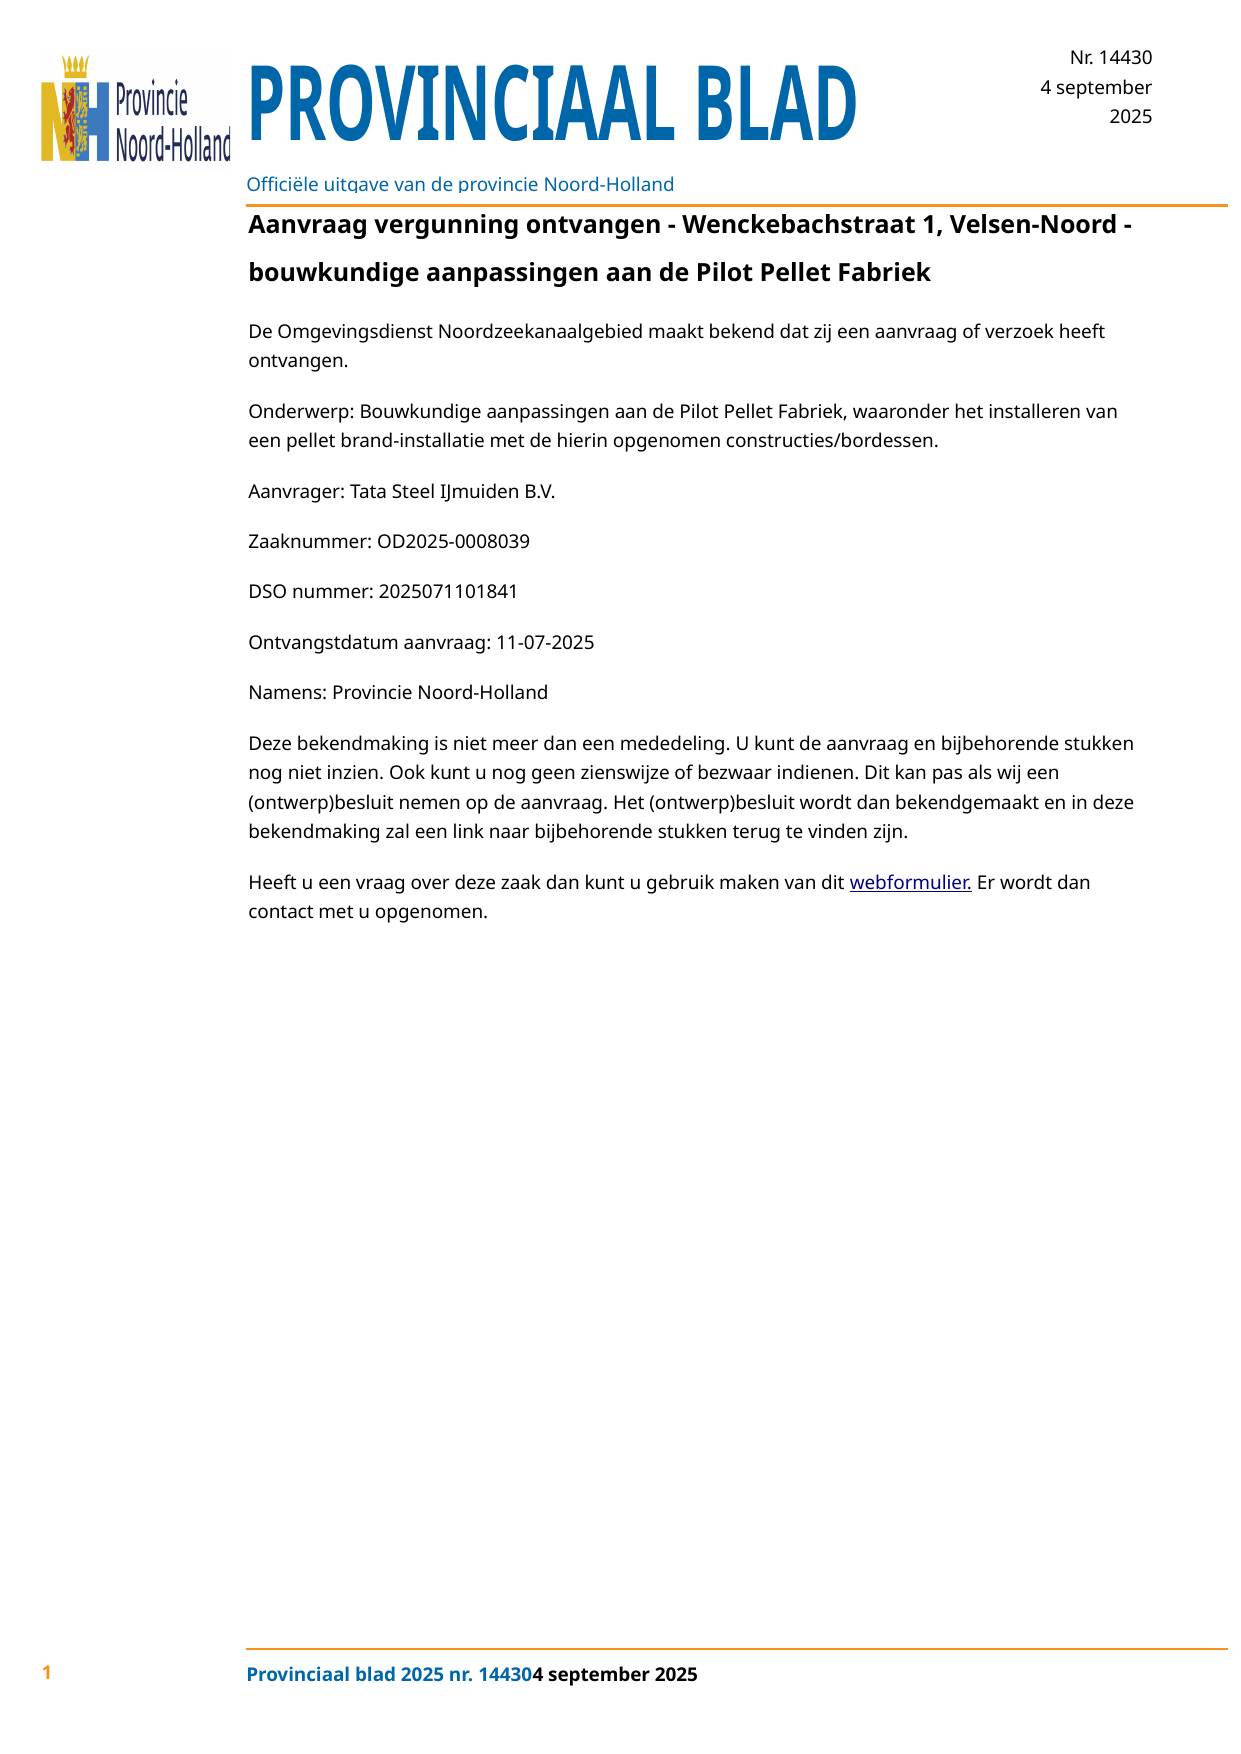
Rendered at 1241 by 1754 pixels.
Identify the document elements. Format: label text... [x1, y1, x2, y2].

text Ontvangstdatum aanvraag: 11-07-2025 [248, 629, 1152, 655]
text DSO nummer: 2025071101841 [248, 579, 1152, 604]
text De Omgevingsdienst Noordzeekanaalgebied maakt bekend dat zij een aanvraag of verzoek heeft ontvangen. [248, 318, 1152, 373]
text Zaaknummer: OD2025-0008039 [248, 528, 1152, 554]
picture [41, 47, 231, 172]
text Heeft u een vraag over deze zaak dan kunt u gebruik maken van dit webformulier. Er wordt dan contact met u opgenomen. [248, 869, 1152, 924]
text Namens: Provincie Noord-Holland [248, 679, 1152, 705]
text Deze bekendmaking is niet meer dan een mededeling. U kunt de aanvraag en bijbehorende stukken nog niet inzien. Ook kunt u nog geen zienswijze of bezwaar indienen. Dit kan pas als wij een (ontwerp)besluit nemen op de aanvraag. Het (ontwerp)besluit wordt dan bekendgemaakt en in deze bekendmaking zal een link naar bijbehorende stukken terug te vinden zijn. [248, 730, 1152, 844]
text Onderwerp: Bouwkundige aanpassingen aan de Pilot Pellet Fabriek, waaronder het installeren van een pellet brand-installatie met de hierin opgenomen constructies/bordessen. [248, 398, 1152, 453]
text Aanvraag vergunning ontvangen - Wenckebachstraat 1, Velsen-Noord - bouwkundige aanpassingen aan de Pilot Pellet Fabriek [248, 207, 1152, 288]
text Aanvrager: Tata Steel IJmuiden B.V. [248, 478, 1152, 504]
